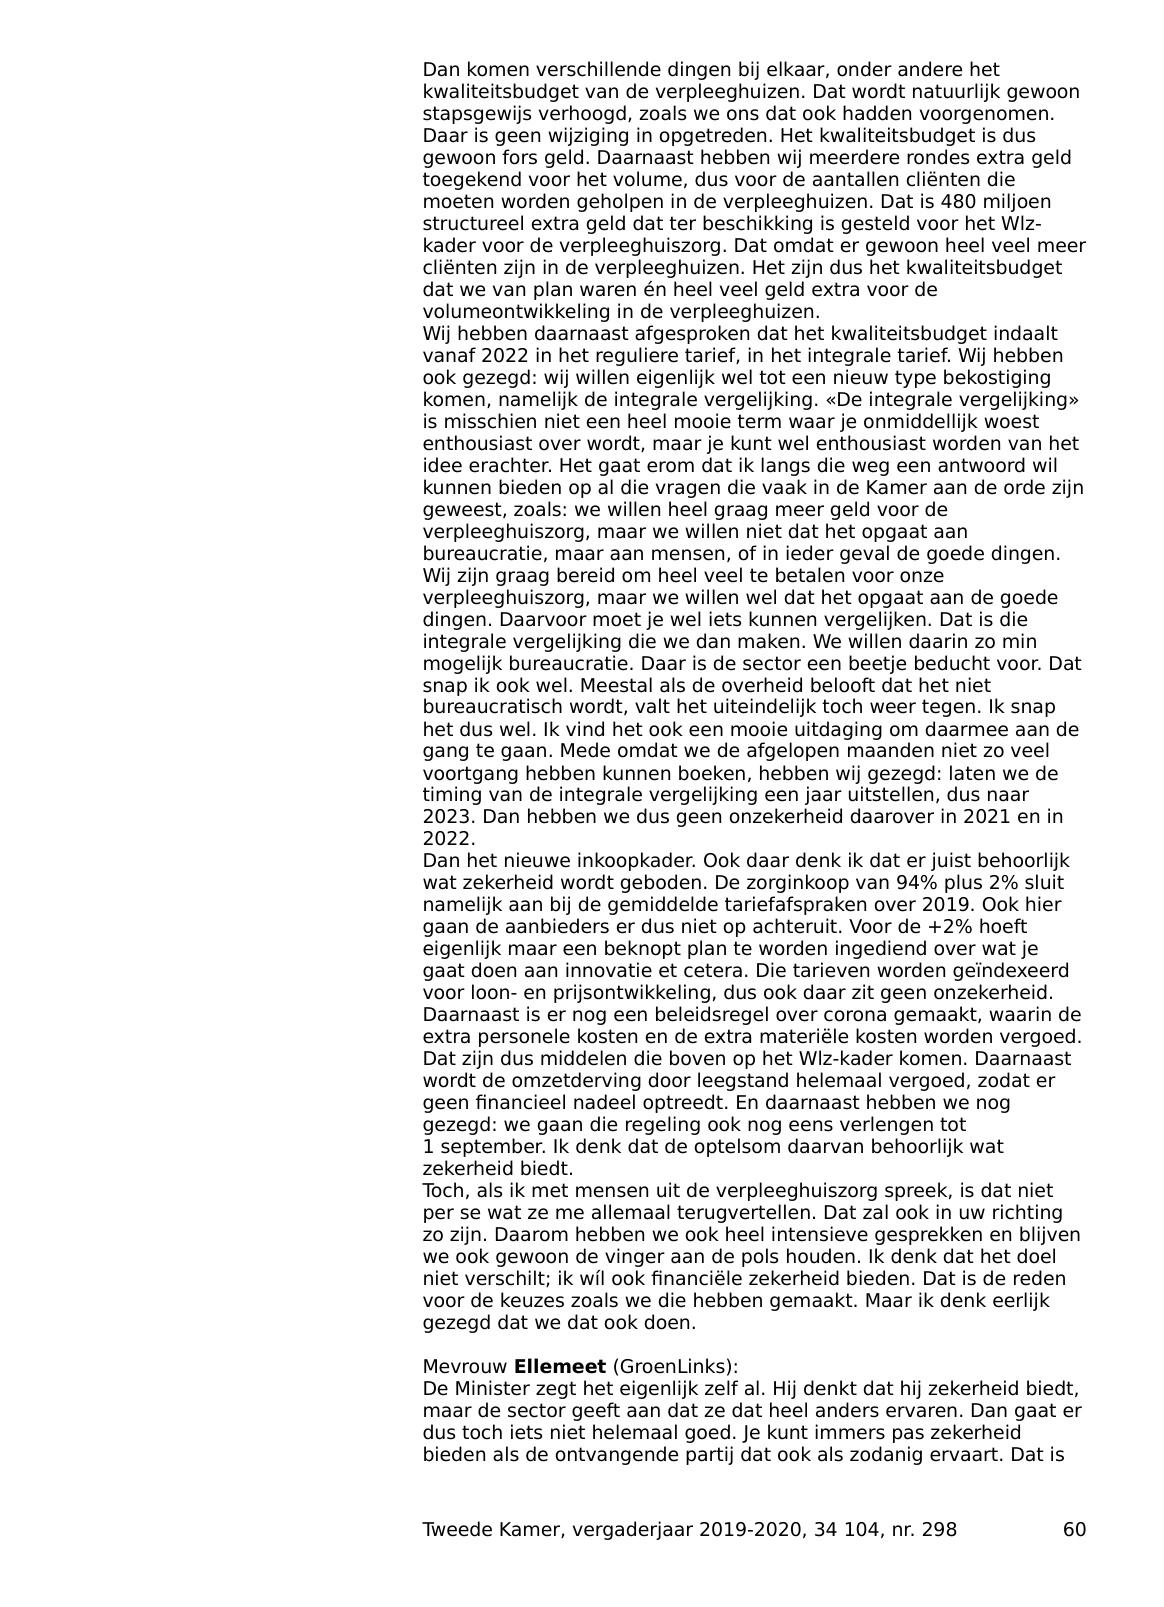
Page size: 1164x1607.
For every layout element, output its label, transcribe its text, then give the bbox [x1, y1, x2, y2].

text Toch, als ik met mensen uit de verpleeghuiszorg spreek, is dat niet per se wat ze me allemaal terugvertellen. Dat zal ook in uw richting zo zijn. Daarom hebben we ook heel intensieve gesprekken en blijven we ook gewoon de vinger aan de pols houden. Ik denk dat het doel niet verschilt; ik wíl ook financiële zekerheid bieden. Dat is de reden voor de keuzes zoals we die hebben gemaakt. Maar ik denk eerlijk gezegd dat we dat ook doen. [422, 1180, 1087, 1334]
text Mevrouw Ellemeet (GroenLinks): [422, 1356, 1087, 1378]
text De Minister zegt het eigenlijk zelf al. Hij denkt dat hij zekerheid biedt, maar de sector geeft aan dat ze dat heel anders ervaren. Dan gaat er dus toch iets niet helemaal goed. Je kunt immers pas zekerheid bieden als de ontvangende partij dat ook als zodanig ervaart. Dat is [422, 1378, 1087, 1466]
text Dan het nieuwe inkoopkader. Ook daar denk ik dat er juist behoorlijk wat zekerheid wordt geboden. De zorginkoop van 94% plus 2% sluit namelijk aan bij de gemiddelde tariefafspraken over 2019. Ook hier gaan de aanbieders er dus niet op achteruit. Voor de +2% hoeft eigenlijk maar een beknopt plan te worden ingediend over wat je gaat doen aan innovatie et cetera. Die tarieven worden geïndexeerd voor loon- en prijsontwikkeling, dus ook daar zit geen onzekerheid. Daarnaast is er nog een beleidsregel over corona gemaakt, waarin de extra personele kosten en de extra materiële kosten worden vergoed. Dat zijn dus middelen die boven op het Wlz-kader komen. Daarnaast wordt de omzetderving door leegstand helemaal vergoed, zodat er geen financieel nadeel optreedt. En daarnaast hebben we nog gezegd: we gaan die regeling ook nog eens verlengen tot 1 september. Ik denk dat de optelsom daarvan behoorlijk wat zekerheid biedt. [422, 850, 1087, 1180]
text Wij hebben daarnaast afgesproken dat het kwaliteitsbudget indaalt vanaf 2022 in het reguliere tarief, in het integrale tarief. Wij hebben ook gezegd: wij willen eigenlijk wel tot een nieuw type bekostiging komen, namelijk de integrale vergelijking. «De integrale vergelijking» is misschien niet een heel mooie term waar je onmiddellijk woest enthousiast over wordt, maar je kunt wel enthousiast worden van het idee erachter. Het gaat erom dat ik langs die weg een antwoord wil kunnen bieden op al die vragen die vaak in de Kamer aan de orde zijn geweest, zoals: we willen heel graag meer geld voor de verpleeghuiszorg, maar we willen niet dat het opgaat aan bureaucratie, maar aan mensen, of in ieder geval de goede dingen. Wij zijn graag bereid om heel veel te betalen voor onze verpleeghuiszorg, maar we willen wel dat het opgaat aan de goede dingen. Daarvoor moet je wel iets kunnen vergelijken. Dat is die integrale vergelijking die we dan maken. We willen daarin zo min mogelijk bureaucratie. Daar is de sector een beetje beducht voor. Dat snap ik ook wel. Meestal als de overheid belooft dat het niet bureaucratisch wordt, valt het uiteindelijk toch weer tegen. Ik snap het dus wel. Ik vind het ook een mooie uitdaging om daarmee aan de gang te gaan. Mede omdat we de afgelopen maanden niet zo veel voortgang hebben kunnen boeken, hebben wij gezegd: laten we de timing van de integrale vergelijking een jaar uitstellen, dus naar 2023. Dan hebben we dus geen onzekerheid daarover in 2021 en in 2022. [422, 323, 1087, 850]
text Dan komen verschillende dingen bij elkaar, onder andere het kwaliteitsbudget van de verpleeghuizen. Dat wordt natuurlijk gewoon stapsgewijs verhoogd, zoals we ons dat ook hadden voorgenomen. Daar is geen wijziging in opgetreden. Het kwaliteitsbudget is dus gewoon fors geld. Daarnaast hebben wij meerdere rondes extra geld toegekend voor het volume, dus voor de aantallen cliënten die moeten worden geholpen in de verpleeghuizen. Dat is 480 miljoen structureel extra geld dat ter beschikking is gesteld voor het Wlz-kader voor de verpleeghuiszorg. Dat omdat er gewoon heel veel meer cliënten zijn in de verpleeghuizen. Het zijn dus het kwaliteitsbudget dat we van plan waren én heel veel geld extra voor de volumeontwikkeling in de verpleeghuizen. [422, 59, 1087, 323]
